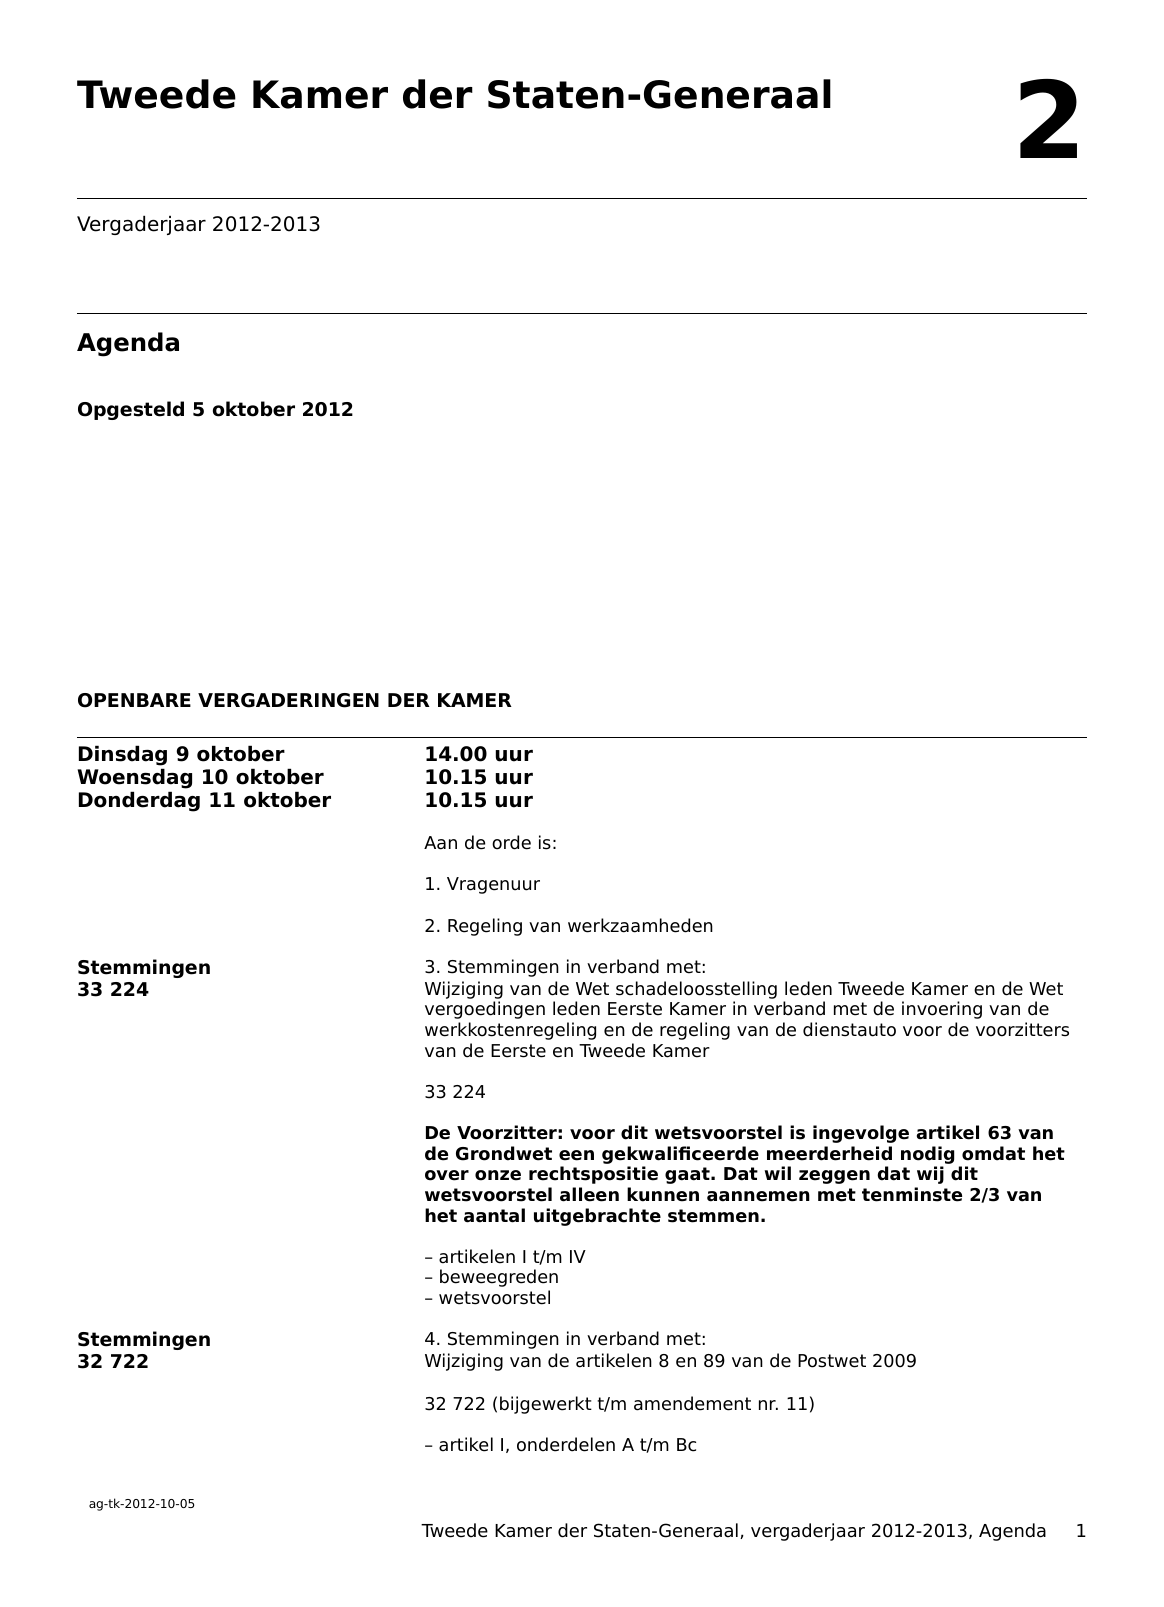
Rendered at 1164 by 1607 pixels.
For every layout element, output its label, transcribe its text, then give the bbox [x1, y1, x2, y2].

table_cell [418, 1309, 1087, 1329]
table_cell [401, 1082, 418, 1102]
table_cell [401, 854, 418, 874]
table_cell [77, 1394, 401, 1414]
table_cell [77, 1435, 401, 1456]
table_cell [418, 1415, 1087, 1435]
table_cell [401, 1288, 418, 1309]
table_header [401, 738, 418, 766]
table_cell Donderdag 11 oktober [77, 789, 401, 812]
table_cell [401, 874, 418, 895]
table_header Dinsdag 9 oktober [77, 738, 401, 766]
table_cell 3. Stemmingen in verband met: [418, 957, 1087, 979]
table_cell [401, 1435, 418, 1456]
text Opgesteld 5 oktober 2012 [77, 399, 1087, 421]
table_cell 33 224 [418, 1082, 1087, 1102]
text ag-tk-2012-10-05 [88, 1497, 323, 1511]
table_cell [77, 1247, 401, 1267]
table_cell [401, 1309, 418, 1329]
table_cell [418, 936, 1087, 957]
table_cell [418, 813, 1087, 833]
table_cell [401, 1373, 418, 1394]
table_cell [401, 1268, 418, 1288]
table_cell [401, 957, 418, 979]
table_cell [401, 1247, 418, 1267]
table_cell [77, 813, 401, 833]
table_cell [401, 1226, 418, 1247]
table_cell [77, 1103, 401, 1123]
table_cell 2. Regeling van werkzaamheden [418, 916, 1087, 936]
table_cell [418, 1373, 1087, 1394]
table_header 14.00 uur [418, 738, 1087, 766]
table_cell [401, 789, 418, 812]
table_cell [401, 1103, 418, 1123]
table_cell [77, 1309, 401, 1329]
table_cell [77, 854, 401, 874]
table_cell [77, 916, 401, 936]
table_cell Aan de orde is: [418, 833, 1087, 854]
table_cell [401, 833, 418, 854]
table_cell [401, 979, 418, 1061]
table_cell 32 722 (bijgewerkt t/m amendement nr. 11) [418, 1394, 1087, 1414]
table_cell Vergaderjaar 2012-2013 [77, 199, 1087, 313]
table_cell Stemmingen [77, 957, 401, 979]
table_cell [401, 1061, 418, 1082]
table_cell [401, 1351, 418, 1373]
table_cell – artikelen I t/m IV [418, 1247, 1087, 1267]
table_cell Agenda [77, 314, 422, 357]
table_cell Wijziging van de Wet schadeloosstelling leden Tweede Kamer en de Wet vergoedingen leden Eerste Kamer in verband met de invoering van de werkkostenregeling en de regeling van de dienstauto voor de voorzitters van de Eerste en Tweede Kamer [418, 979, 1087, 1061]
table_cell [77, 1123, 401, 1226]
table_cell [401, 813, 418, 833]
table_cell [401, 1329, 418, 1351]
table_cell [422, 314, 1087, 357]
table_cell 32 722 [77, 1351, 401, 1373]
table_cell [77, 1415, 401, 1435]
table_cell – wetsvoorstel [418, 1288, 1087, 1309]
table_cell 10.15 uur [418, 789, 1087, 812]
table_cell [77, 936, 401, 957]
table_cell [418, 1226, 1087, 1247]
table_cell [77, 1288, 401, 1309]
table_cell [418, 854, 1087, 874]
table_cell [418, 1103, 1087, 1123]
table_cell [401, 1415, 418, 1435]
table_cell Wijziging van de artikelen 8 en 89 van de Postwet 2009 [418, 1351, 1087, 1373]
table_cell [401, 766, 418, 789]
table_cell – artikel I, onderdelen A t/m Bc [418, 1435, 1087, 1456]
table_cell Woensdag 10 oktober [77, 766, 401, 789]
table_cell [401, 1394, 418, 1414]
table_cell [401, 1123, 418, 1226]
table_cell 10.15 uur [418, 766, 1087, 789]
table_cell [77, 874, 401, 895]
table_cell 1. Vragenuur [418, 874, 1087, 895]
table_cell [77, 895, 401, 916]
table_cell [418, 895, 1087, 916]
table_cell [77, 1226, 401, 1247]
table_cell Stemmingen [77, 1329, 401, 1351]
table_cell [77, 833, 401, 854]
table_cell [418, 1061, 1087, 1082]
table_cell De Voorzitter: voor dit wetsvoorstel is ingevolge artikel 63 van de Grondwet een gekwalificeerde meerderheid nodig omdat het over onze rechtspositie gaat. Dat wil zeggen dat wij dit wetsvoorstel alleen kunnen aannemen met tenminste 2/3 van het aantal uitgebrachte stemmen. [418, 1123, 1087, 1226]
table_cell 33 224 [77, 979, 401, 1061]
table_cell [77, 1373, 401, 1394]
table_cell [401, 936, 418, 957]
table_cell [77, 1082, 401, 1102]
table_header Tweede Kamer der Staten-Generaal [77, 59, 886, 198]
table_header 2 [886, 59, 1087, 198]
table_cell – beweegreden [418, 1268, 1087, 1288]
table_cell 4. Stemmingen in verband met: [418, 1329, 1087, 1351]
table_cell [77, 1268, 401, 1288]
table_cell [77, 1061, 401, 1082]
table_cell [401, 895, 418, 916]
subtitle OPENBARE VERGADERINGEN DER KAMER [77, 690, 1087, 712]
table_cell [401, 916, 418, 936]
